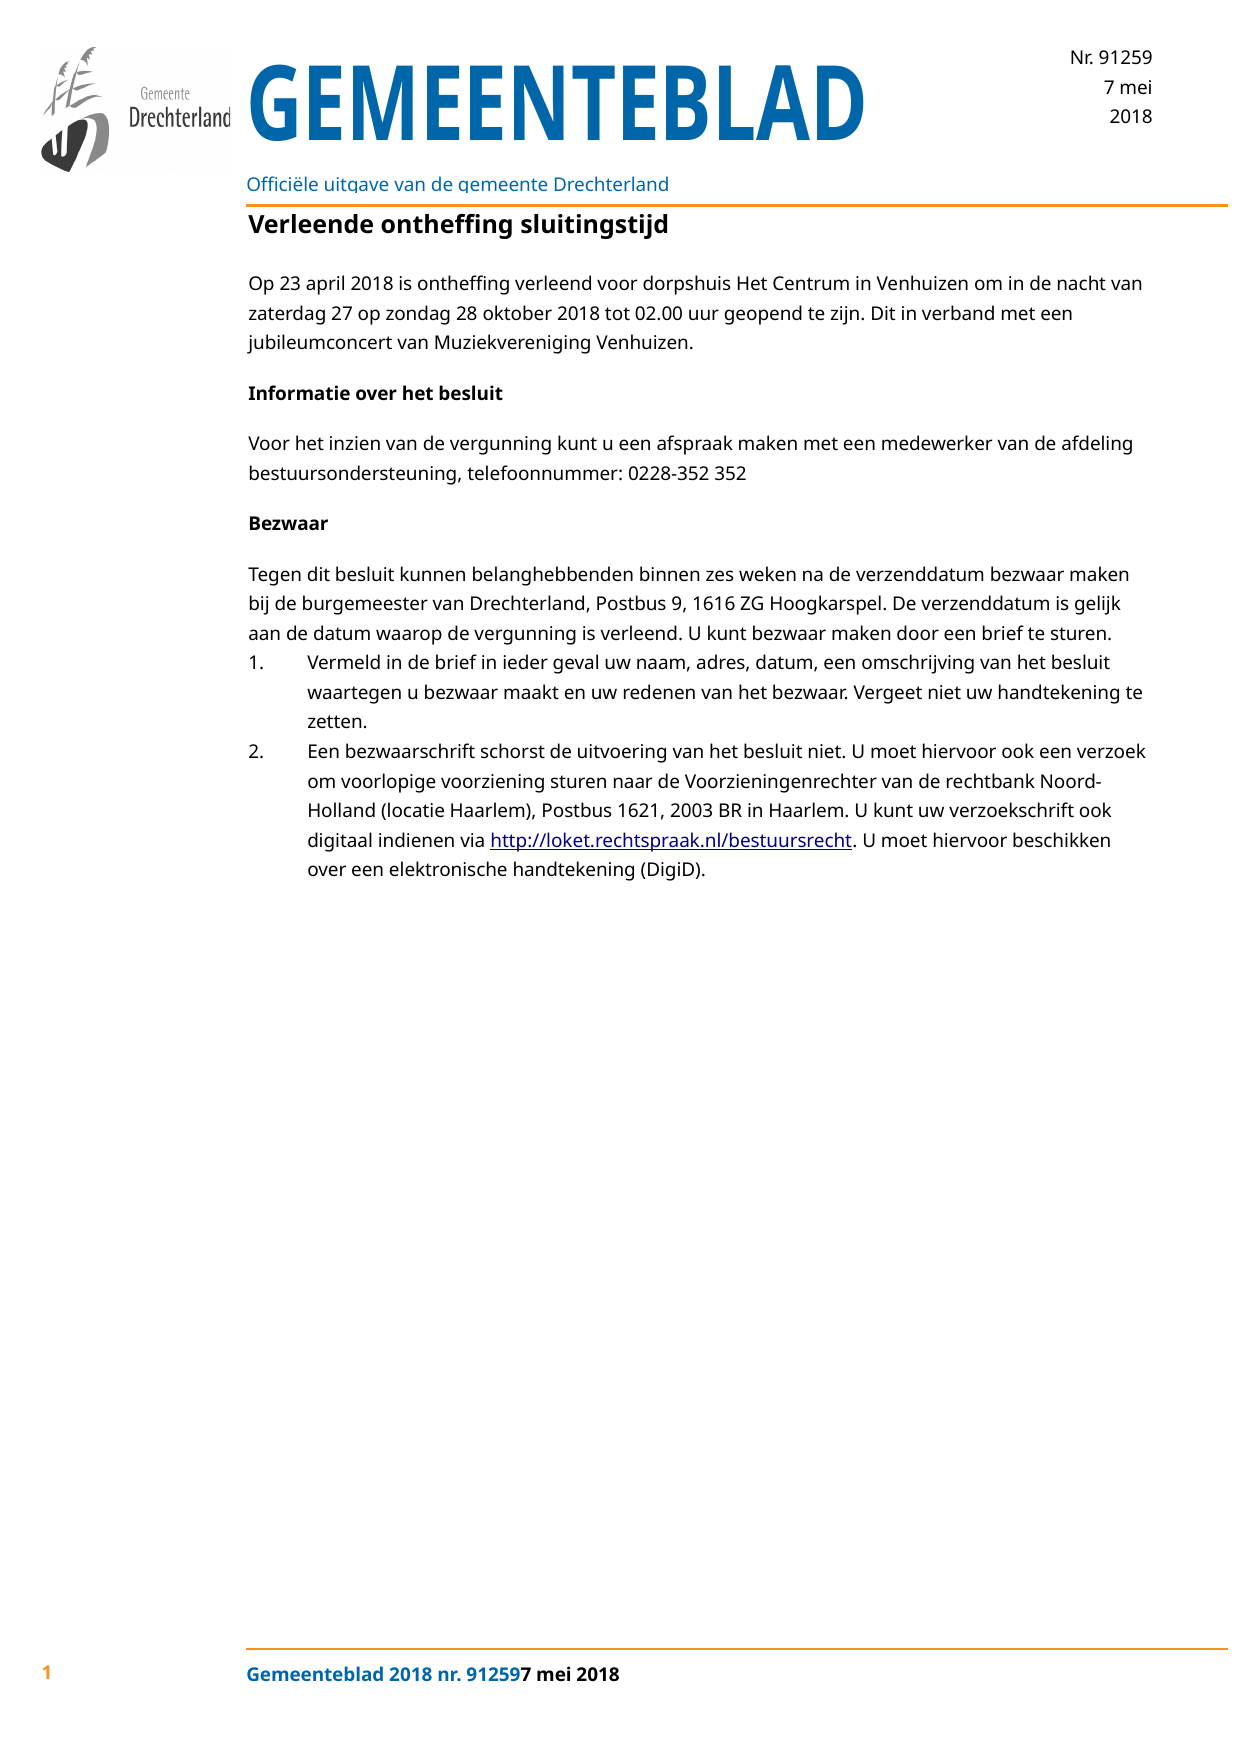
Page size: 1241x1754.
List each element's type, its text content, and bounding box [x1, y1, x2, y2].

text Tegen dit besluit kunnen belanghebbenden binnen zes weken na de verzenddatum bezwaar maken bij de burgemeester van Drechterland, Postbus 9, 1616 ZG Hoogkarspel. De verzenddatum is gelijk aan de datum waarop de vergunning is verleend. U kunt bezwaar maken door een brief te sturen. [248, 561, 1152, 646]
list Vermeld in de brief in ieder geval uw naam, adres, datum, een omschrijving van het besluit waartegen u bezwaar maakt en uw redenen van het bezwaar. Vergeet niet uw handtekening te zetten. [248, 649, 1152, 734]
text Op 23 april 2018 is ontheffing verleend voor dorpshuis Het Centrum in Venhuizen om in de nacht van zaterdag 27 op zondag 28 oktober 2018 tot 02.00 uur geopend te zijn. Dit in verband met een jubileumconcert van Muziekvereniging Venhuizen. [248, 270, 1152, 355]
text Informatie over het besluit [248, 380, 1152, 406]
text Voor het inzien van de vergunning kunt u een afspraak maken met een medewerker van de afdeling bestuursondersteuning, telefoonnummer: 0228-352 352 [248, 430, 1152, 486]
list Een bezwaarschrift schorst de uitvoering van het besluit niet. U moet hiervoor ook een verzoek om voorlopige voorziening sturen naar de Voorzieningenrechter van de rechtbank Noord-Holland (locatie Haarlem), Postbus 1621, 2003 BR in Haarlem. U kunt uw verzoekschrift ook digitaal indienen via http://loket.rechtspraak.nl/bestuursrecht. U moet hiervoor beschikken over een elektronische handtekening (DigiD). [248, 738, 1152, 882]
text Verleende ontheffing sluitingstijd [248, 207, 1152, 241]
picture [41, 47, 231, 172]
text Bezwaar [248, 510, 1152, 536]
